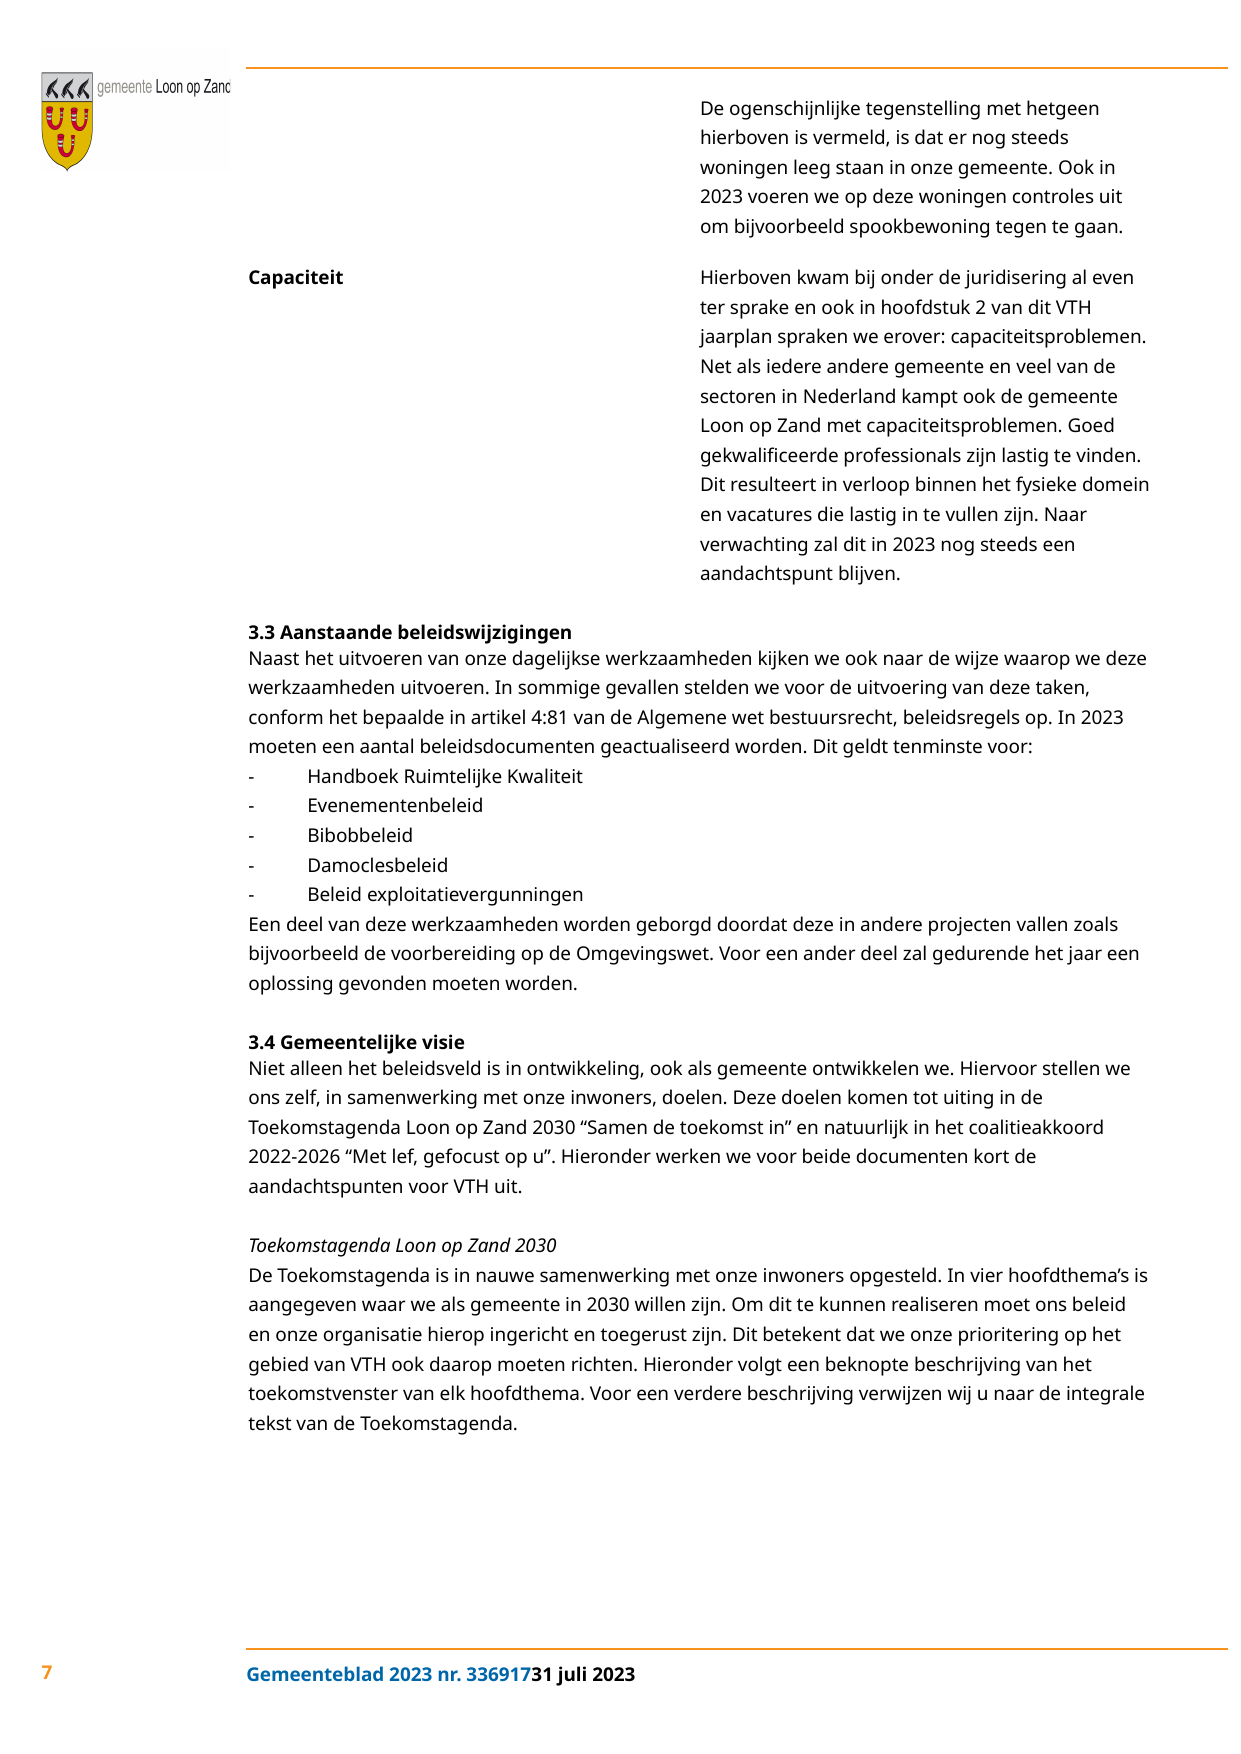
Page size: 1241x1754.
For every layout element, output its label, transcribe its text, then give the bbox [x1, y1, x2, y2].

text De Toekomstagenda is in nauwe samenwerking met onze inwoners opgesteld. In vier hoofdthema’s is aangegeven waar we als gemeente in 2030 willen zijn. Om dit te kunnen realiseren moet ons beleid en onze organisatie hierop ingericht en toegerust zijn. Dit betekent dat we onze prioritering op het gebied van VTH ook daarop moeten richten. Hieronder volgt een beknopte beschrijving van het toekomstvenster van elk hoofdthema. Voor een verdere beschrijving verwijzen wij u naar de integrale tekst van de Toekomstagenda. [248, 1262, 1152, 1436]
list Evenementenbeleid [248, 793, 1152, 818]
text Toekomstagenda Loon op Zand 2030 [248, 1232, 1152, 1258]
list Handboek Ruimtelijke Kwaliteit [248, 763, 1152, 789]
text Een deel van deze werkzaamheden worden geborgd doordat deze in andere projecten vallen zoals bijvoorbeeld de voorbereiding op de Omgevingswet. Voor een ander deel zal gedurende het jaar een oplossing gevonden moeten worden. [248, 911, 1152, 996]
text 3.4 Gemeentelijke visie [248, 1029, 1152, 1055]
table_cell [248, 239, 700, 264]
table_cell [248, 95, 700, 239]
table_cell [700, 239, 1152, 264]
list Bibobbeleid [248, 822, 1152, 848]
table_cell Capaciteit [248, 265, 700, 586]
text Naast het uitvoeren van onze dagelijkse werkzaamheden kijken we ook naar de wijze waarop we deze werkzaamheden uitvoeren. In sommige gevallen stelden we voor de uitvoering van deze taken, conform het bepaalde in artikel 4:81 van de Algemene wet bestuursrecht, beleidsregels op. In 2023 moeten een aantal beleidsdocumenten geactualiseerd worden. Dit geldt tenminste voor: [248, 645, 1152, 759]
picture [41, 47, 231, 172]
list Beleid exploitatievergunningen [248, 881, 1152, 907]
table_cell De ogenschijnlijke tegenstelling met hetgeen hierboven is vermeld, is dat er nog steeds woningen leeg staan in onze gemeente. Ook in 2023 voeren we op deze woningen controles uit om bijvoorbeeld spookbewoning tegen te gaan. [700, 95, 1152, 239]
table_cell Hierboven kwam bij onder de juridisering al even ter sprake en ook in hoofdstuk 2 van dit VTH jaarplan spraken we erover: capaciteitsproblemen. Net als iedere andere gemeente en veel van de sectoren in Nederland kampt ook de gemeente Loon op Zand met capaciteitsproblemen. Goed gekwalificeerde professionals zijn lastig te vinden. Dit resulteert in verloop binnen het fysieke domein en vacatures die lastig in te vullen zijn. Naar verwachting zal dit in 2023 nog steeds een aandachtspunt blijven. [700, 265, 1152, 586]
list Damoclesbeleid [248, 852, 1152, 877]
text Niet alleen het beleidsveld is in ontwikkeling, ook als gemeente ontwikkelen we. Hiervoor stellen we ons zelf, in samenwerking met onze inwoners, doelen. Deze doelen komen tot uiting in de Toekomstagenda Loon op Zand 2030 “Samen de toekomst in” en natuurlijk in het coalitieakkoord 2022-2026 “Met lef, gefocust op u”. Hieronder werken we voor beide documenten kort de aandachtspunten voor VTH uit. [248, 1055, 1152, 1199]
text 3.3 Aanstaande beleidswijzigingen [248, 619, 1152, 645]
